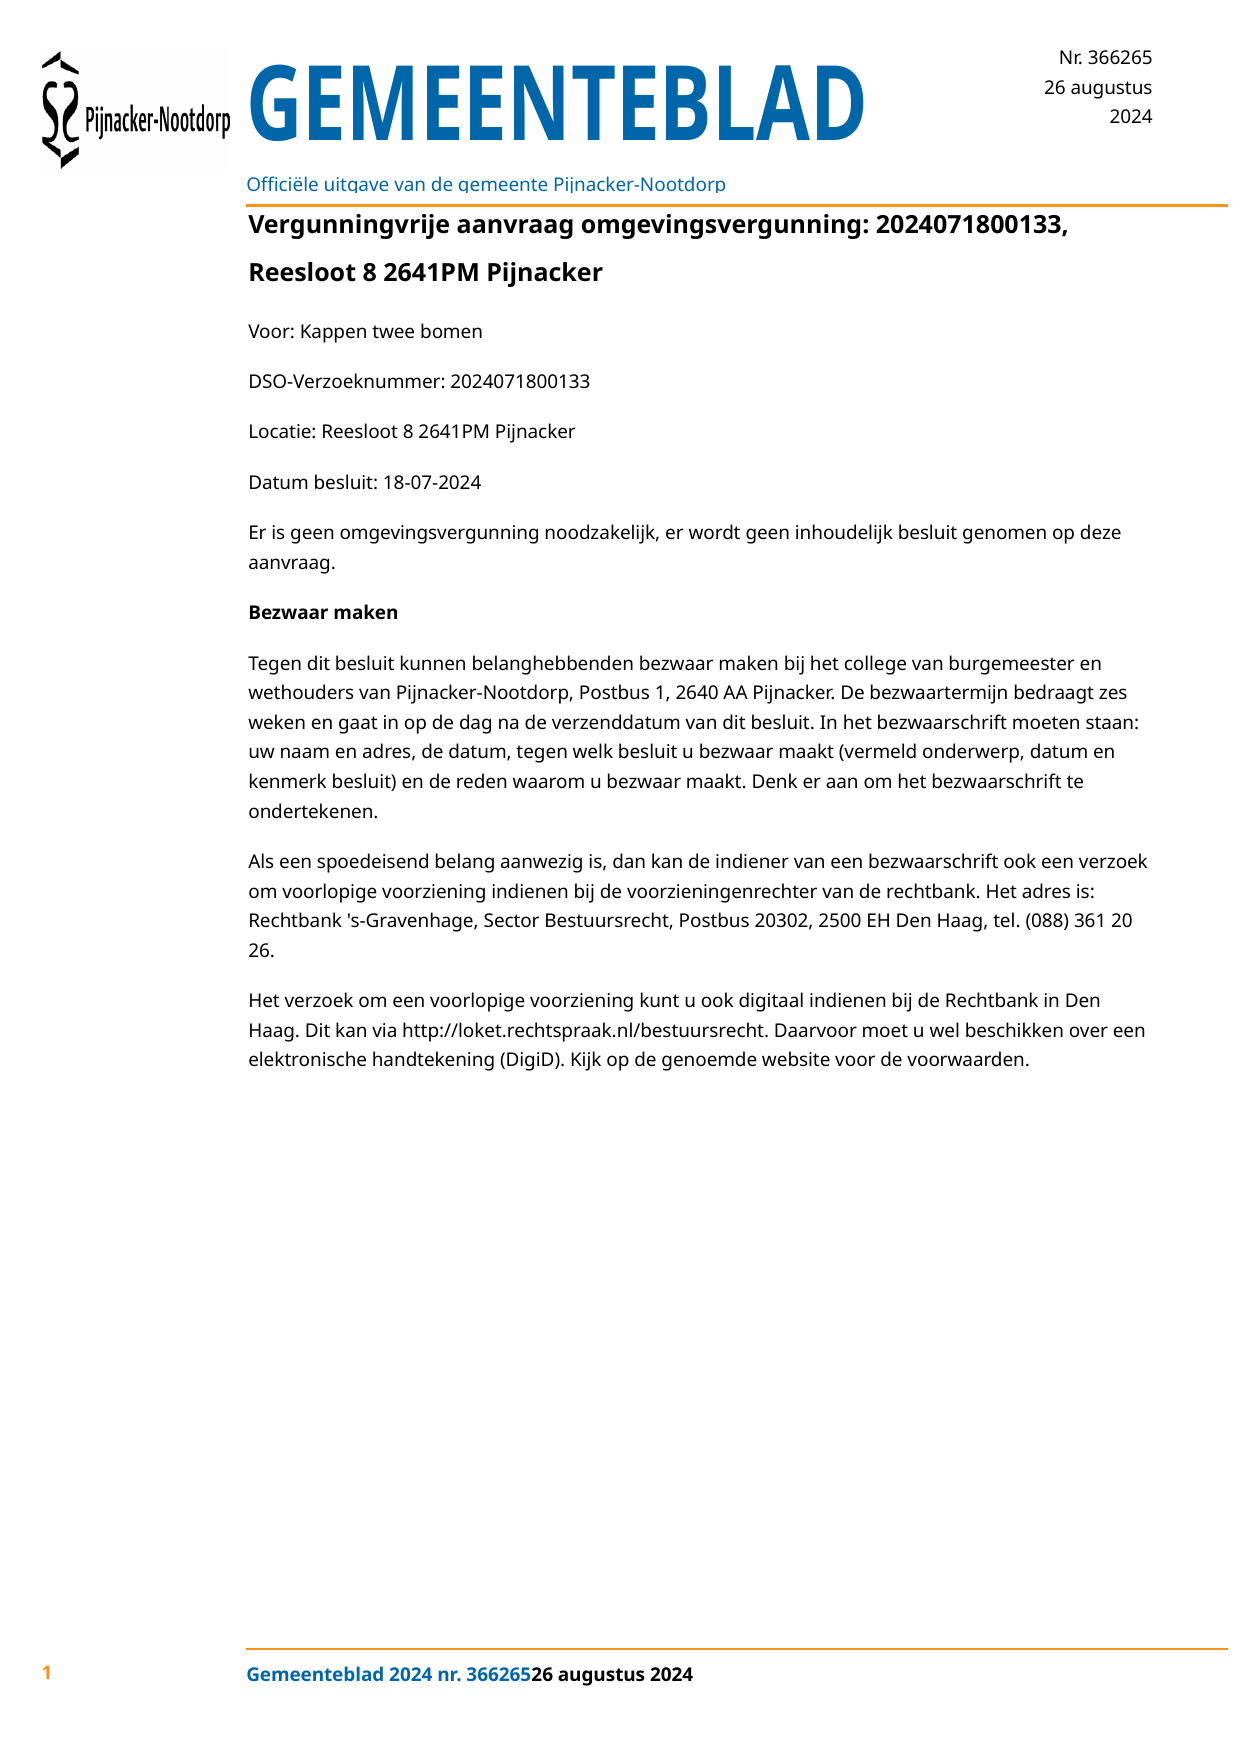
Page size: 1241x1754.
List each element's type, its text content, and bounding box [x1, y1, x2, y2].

text Locatie: Reesloot 8 2641PM Pijnacker [248, 419, 1152, 444]
text DSO-Verzoeknummer: 2024071800133 [248, 368, 1152, 394]
text Datum besluit: 18-07-2024 [248, 469, 1152, 495]
text Vergunningvrije aanvraag omgevingsvergunning: 2024071800133, Reesloot 8 2641PM Pijnacker [248, 207, 1152, 288]
text Het verzoek om een voorlopige voorziening kunt u ook digitaal indienen bij de Rechtbank in Den Haag. Dit kan via http://loket.rechtspraak.nl/bestuursrecht. Daarvoor moet u wel beschikken over een elektronische handtekening (DigiD). Kijk op de genoemde website voor de voorwaarden. [248, 987, 1152, 1072]
text Tegen dit besluit kunnen belanghebbenden bezwaar maken bij het college van burgemeester en wethouders van Pijnacker-Nootdorp, Postbus 1, 2640 AA Pijnacker. De bezwaartermijn bedraagt zes weken en gaat in op de dag na de verzenddatum van dit besluit. In het bezwaarschrift moeten staan: uw naam en adres, de datum, tegen welk besluit u bezwaar maakt (vermeld onderwerp, datum en kenmerk besluit) en de reden waarom u bezwaar maakt. Denk er aan om het bezwaarschrift te ondertekenen. [248, 650, 1152, 824]
text Als een spoedeisend belang aanwezig is, dan kan de indiener van een bezwaarschrift ook een verzoek om voorlopige voorziening indienen bij de voorzieningenrechter van de rechtbank. Het adres is: Rechtbank 's-Gravenhage, Sector Bestuursrecht, Postbus 20302, 2500 EH Den Haag, tel. (088) 361 20 26. [248, 848, 1152, 963]
text Voor: Kappen twee bomen [248, 318, 1152, 344]
picture [41, 47, 231, 172]
text Bezwaar maken [248, 599, 1152, 625]
text Er is geen omgevingsvergunning noodzakelijk, er wordt geen inhoudelijk besluit genomen op deze aanvraag. [248, 519, 1152, 575]
